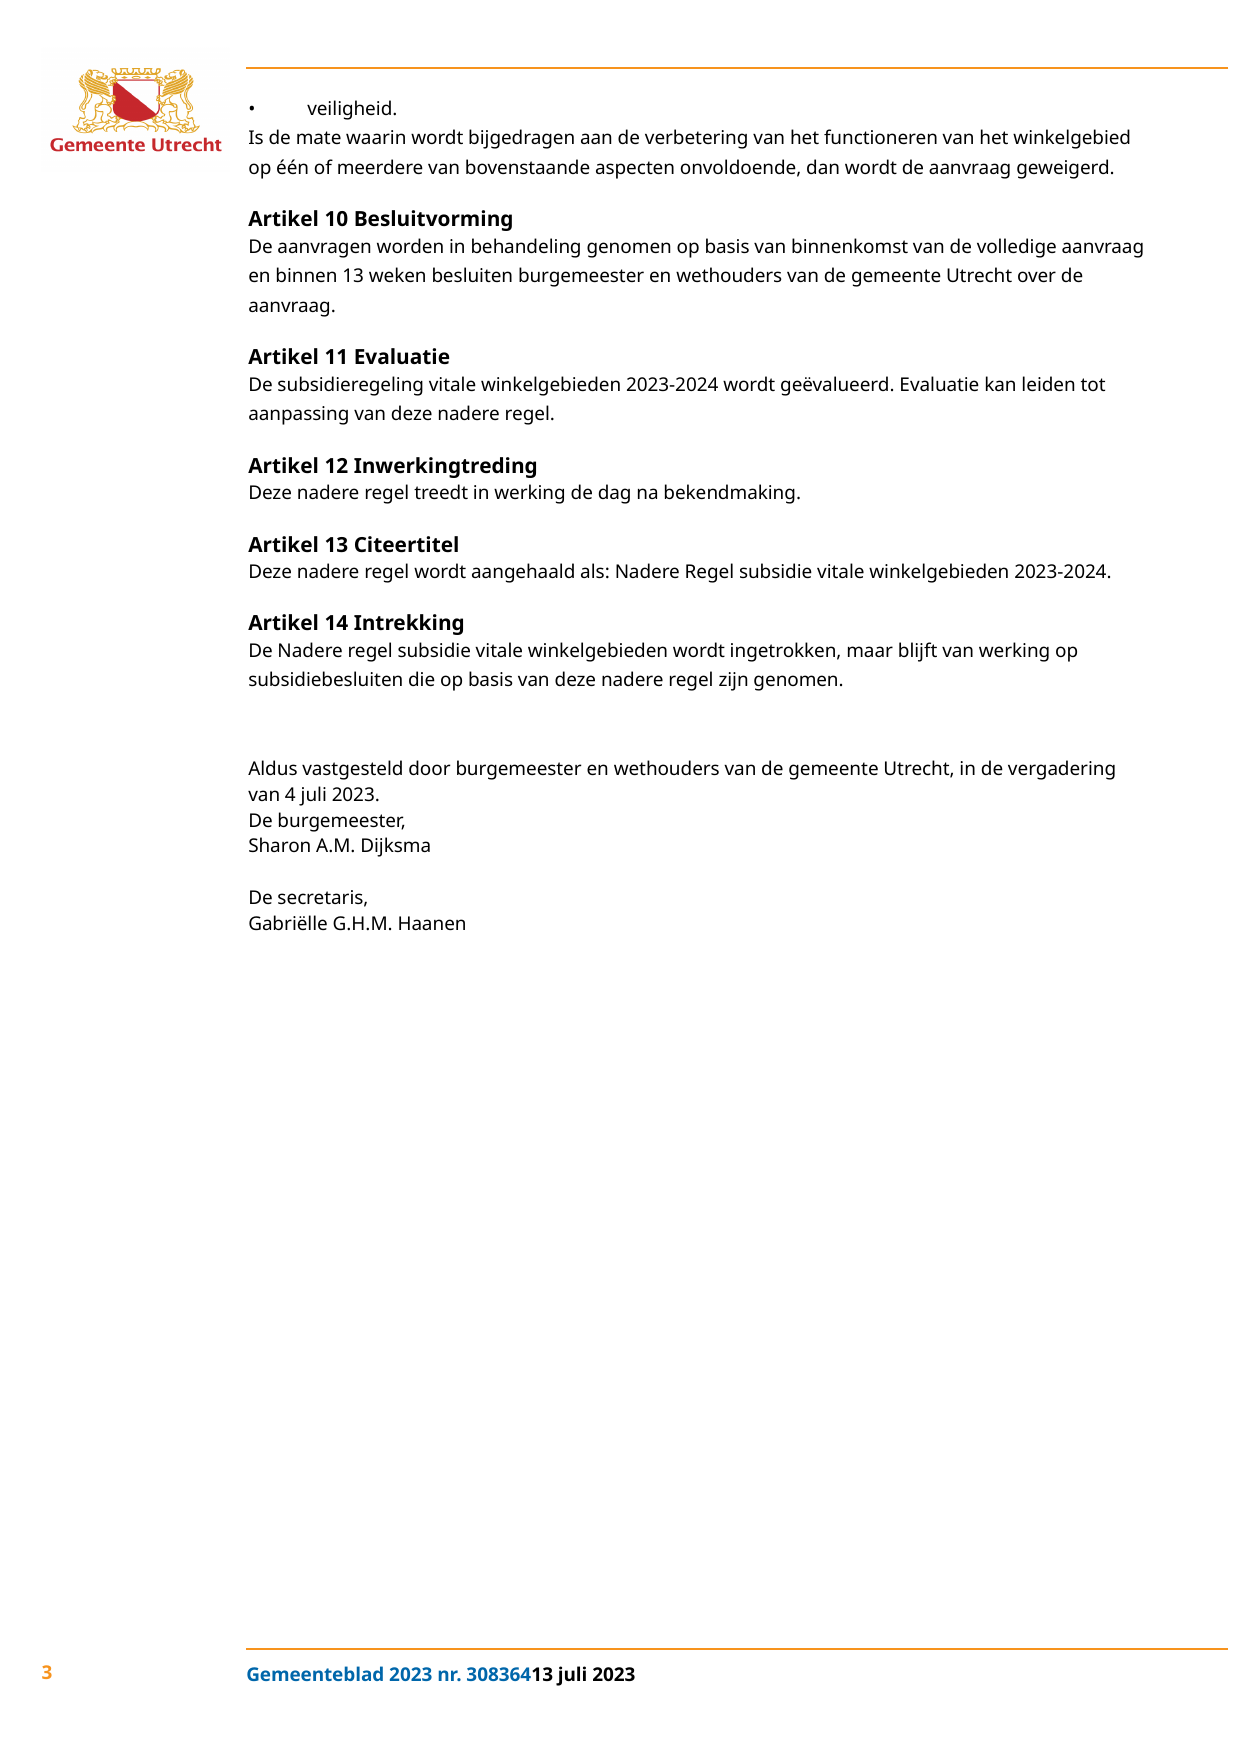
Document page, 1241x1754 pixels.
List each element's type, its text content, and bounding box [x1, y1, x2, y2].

text Gabriëlle G.H.M. Haanen [248, 910, 1152, 935]
text Deze nadere regel treedt in werking de dag na bekendmaking. [248, 479, 1152, 505]
text Is de mate waarin wordt bijgedragen aan de verbetering van het functioneren van het winkelgebied op één of meerdere van bovenstaande aspecten onvoldoende, dan wordt de aanvraag geweigerd. [248, 124, 1152, 180]
text De burgemeester, [248, 807, 1152, 832]
text Aldus vastgesteld door burgemeester en wethouders van de gemeente Utrecht, in de vergadering van 4 juli 2023. [248, 755, 1152, 807]
list veiligheid. [248, 95, 1152, 121]
text Sharon A.M. Dijksma [248, 832, 1152, 858]
text Deze nadere regel wordt aangehaald als: Nadere Regel subsidie vitale winkelgebieden 2023-2024. [248, 558, 1152, 584]
text De subsidieregeling vitale winkelgebieden 2023-2024 wordt geëvalueerd. Evaluatie kan leiden tot aanpassing van deze nadere regel. [248, 371, 1152, 426]
text De Nadere regel subsidie vitale winkelgebieden wordt ingetrokken, maar blijft van werking op subsidiebesluiten die op basis van deze nadere regel zijn genomen. [248, 637, 1152, 692]
text De aanvragen worden in behandeling genomen op basis van binnenkomst van de volledige aanvraag en binnen 13 weken besluiten burgemeester en wethouders van de gemeente Utrecht over de aanvraag. [248, 233, 1152, 318]
text Artikel 13 Citeertitel [248, 530, 1152, 558]
text Artikel 14 Intrekking [248, 608, 1152, 637]
text Artikel 12 Inwerkingtreding [248, 451, 1152, 479]
text De secretaris, [248, 884, 1152, 910]
text Artikel 10 Besluitvorming [248, 204, 1152, 233]
picture [41, 47, 231, 172]
text Artikel 11 Evaluatie [248, 342, 1152, 371]
